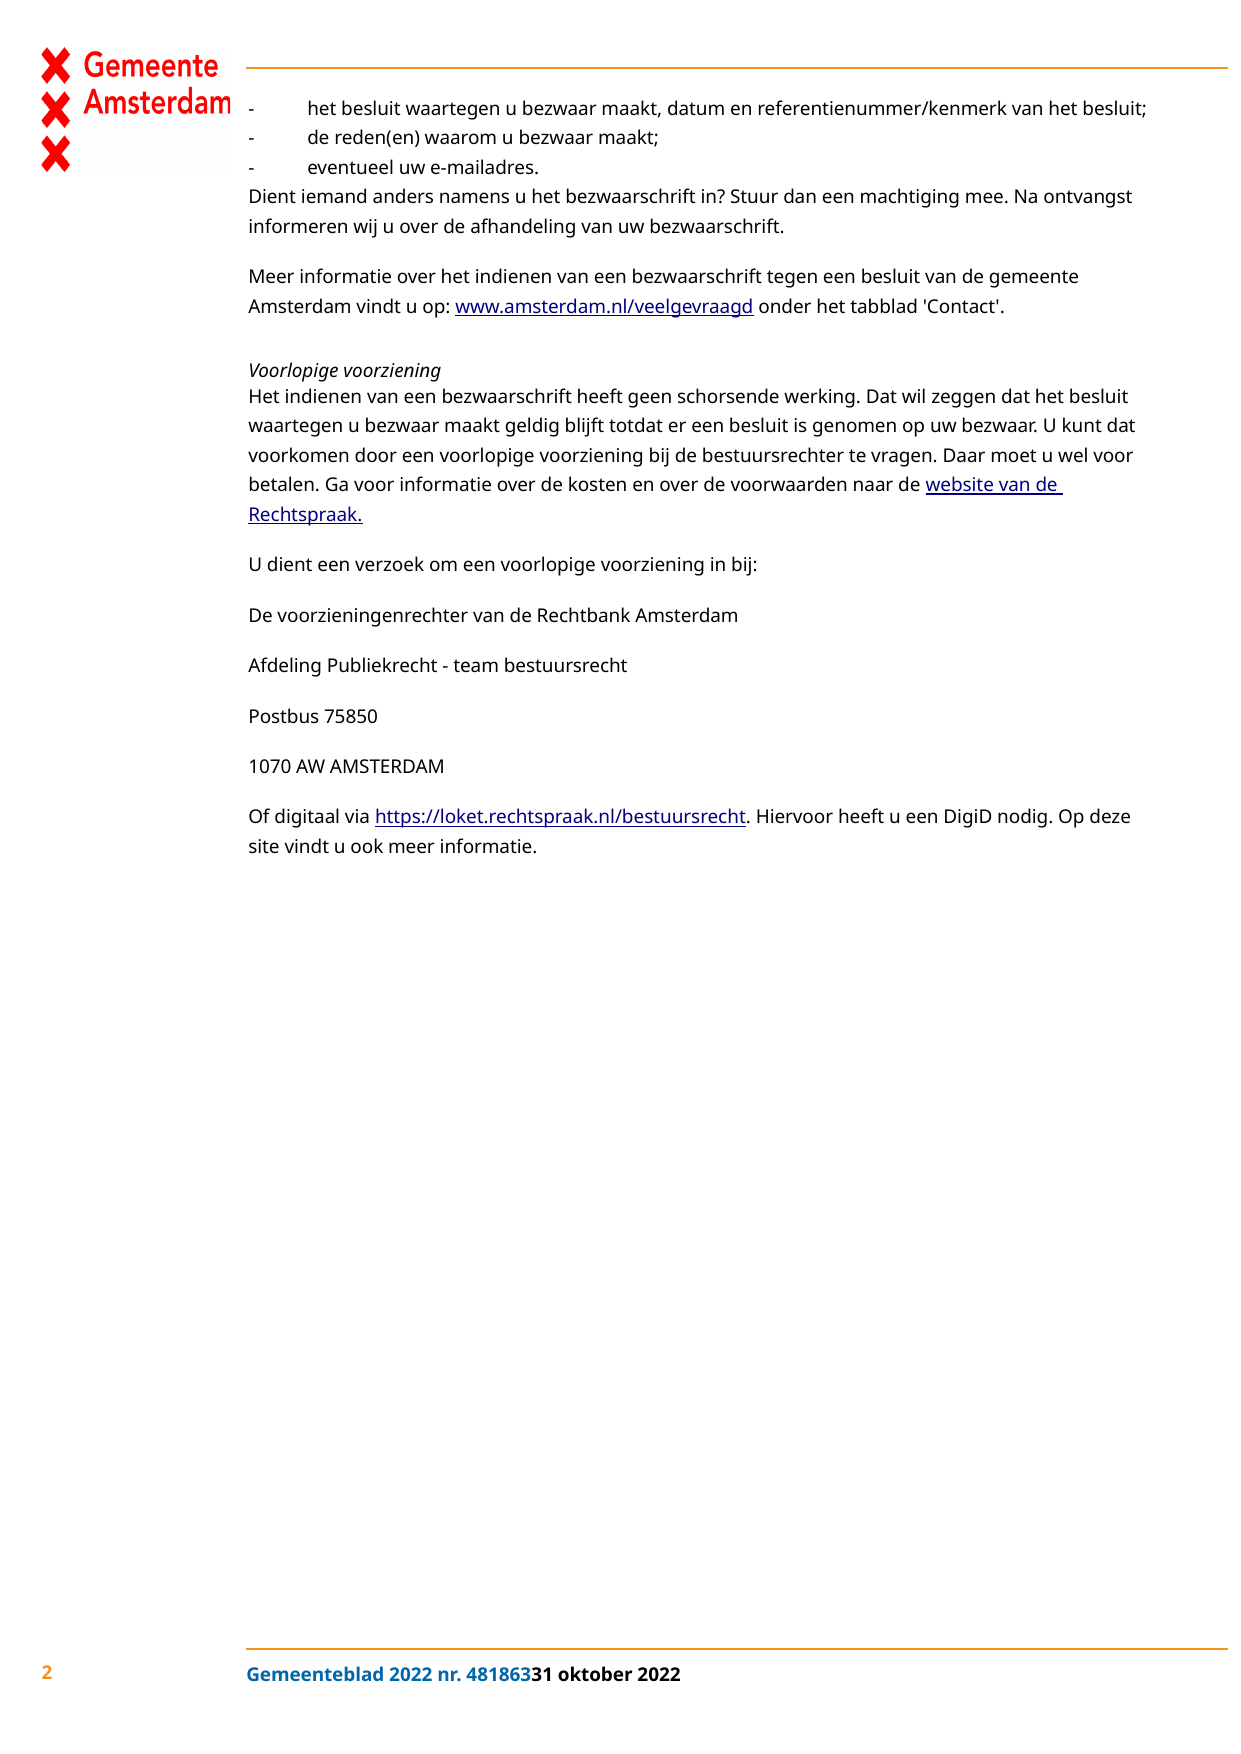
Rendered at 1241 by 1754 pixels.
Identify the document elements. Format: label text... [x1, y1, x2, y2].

text 1070 AW AMSTERDAM [248, 753, 1152, 779]
list het besluit waartegen u bezwaar maakt, datum en referentienummer/kenmerk van het besluit; [248, 95, 1152, 121]
text De voorzieningenrechter van de Rechtbank Amsterdam [248, 602, 1152, 628]
text Voorlopige voorziening [248, 357, 1152, 383]
text Het indienen van een bezwaarschrift heeft geen schorsende werking. Dat wil zeggen dat het besluit waartegen u bezwaar maakt geldig blijft totdat er een besluit is genomen op uw bezwaar. U kunt dat voorkomen door een voorlopige voorziening bij de bestuursrechter te vragen. Daar moet u wel voor betalen. Ga voor informatie over de kosten en over de voorwaarden naar de website van de Rechtspraak. [248, 383, 1152, 527]
text Of digitaal via https://loket.rechtspraak.nl/bestuursrecht. Hiervoor heeft u een DigiD nodig. Op deze site vindt u ook meer informatie. [248, 804, 1152, 859]
text U dient een verzoek om een voorlopige voorziening in bij: [248, 552, 1152, 577]
list eventueel uw e-mailadres. [248, 154, 1152, 180]
text Afdeling Publiekrecht - team bestuursrecht [248, 652, 1152, 678]
list de reden(en) waarom u bezwaar maakt; [248, 124, 1152, 150]
picture [41, 47, 231, 172]
text Dient iemand anders namens u het bezwaarschrift in? Stuur dan een machtiging mee. Na ontvangst informeren wij u over de afhandeling van uw bezwaarschrift. [248, 183, 1152, 239]
text Meer informatie over het indienen van een bezwaarschrift tegen een besluit van de gemeente Amsterdam vindt u op: www.amsterdam.nl/veelgevraagd onder het tabblad 'Contact'. [248, 263, 1152, 319]
text Postbus 75850 [248, 703, 1152, 728]
